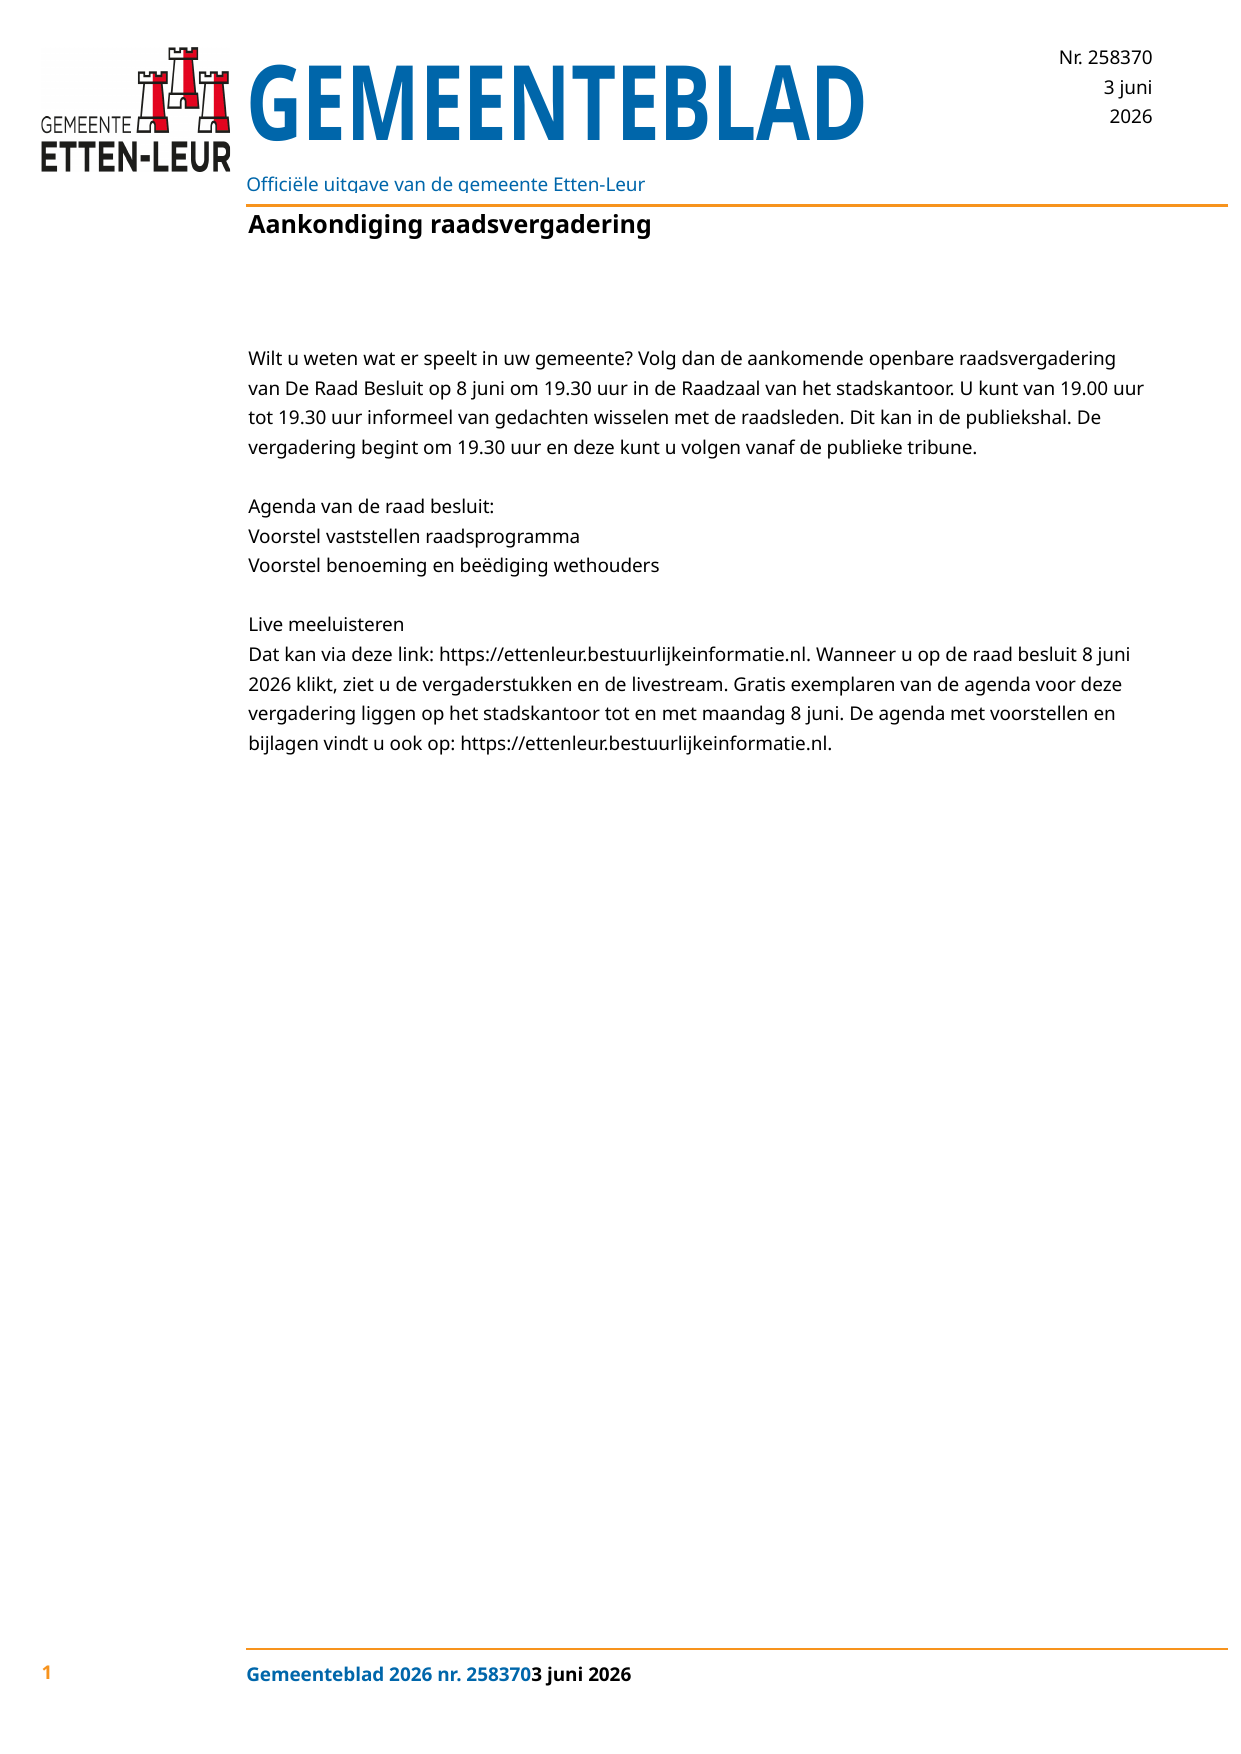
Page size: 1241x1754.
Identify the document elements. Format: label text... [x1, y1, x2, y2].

text Voorstel vaststellen raadsprogramma [248, 523, 1152, 548]
text Aankondiging raadsvergadering [248, 207, 1152, 241]
text Dat kan via deze link: https://ettenleur.bestuurlijkeinformatie.nl. Wanneer u op de raad besluit 8 juni 2026 klikt, ziet u de vergaderstukken en de livestream. Gratis exemplaren van de agenda voor deze vergadering liggen op het stadskantoor tot en met maandag 8 juni. De agenda met voorstellen en bijlagen vindt u ook op: https://ettenleur.bestuurlijkeinformatie.nl. [248, 641, 1152, 756]
text Live meeluisteren [248, 612, 1152, 637]
text Wilt u weten wat er speelt in uw gemeente? Volg dan de aankomende openbare raadsvergadering van De Raad Besluit op 8 juni om 19.30 uur in de Raadzaal van het stadskantoor. U kunt van 19.00 uur tot 19.30 uur informeel van gedachten wisselen met de raadsleden. Dit kan in de publiekshal. De vergadering begint om 19.30 uur en deze kunt u volgen vanaf de publieke tribune. [248, 345, 1152, 460]
text Agenda van de raad besluit: [248, 493, 1152, 519]
picture [41, 47, 231, 172]
text Voorstel benoeming en beëdiging wethouders [248, 552, 1152, 578]
